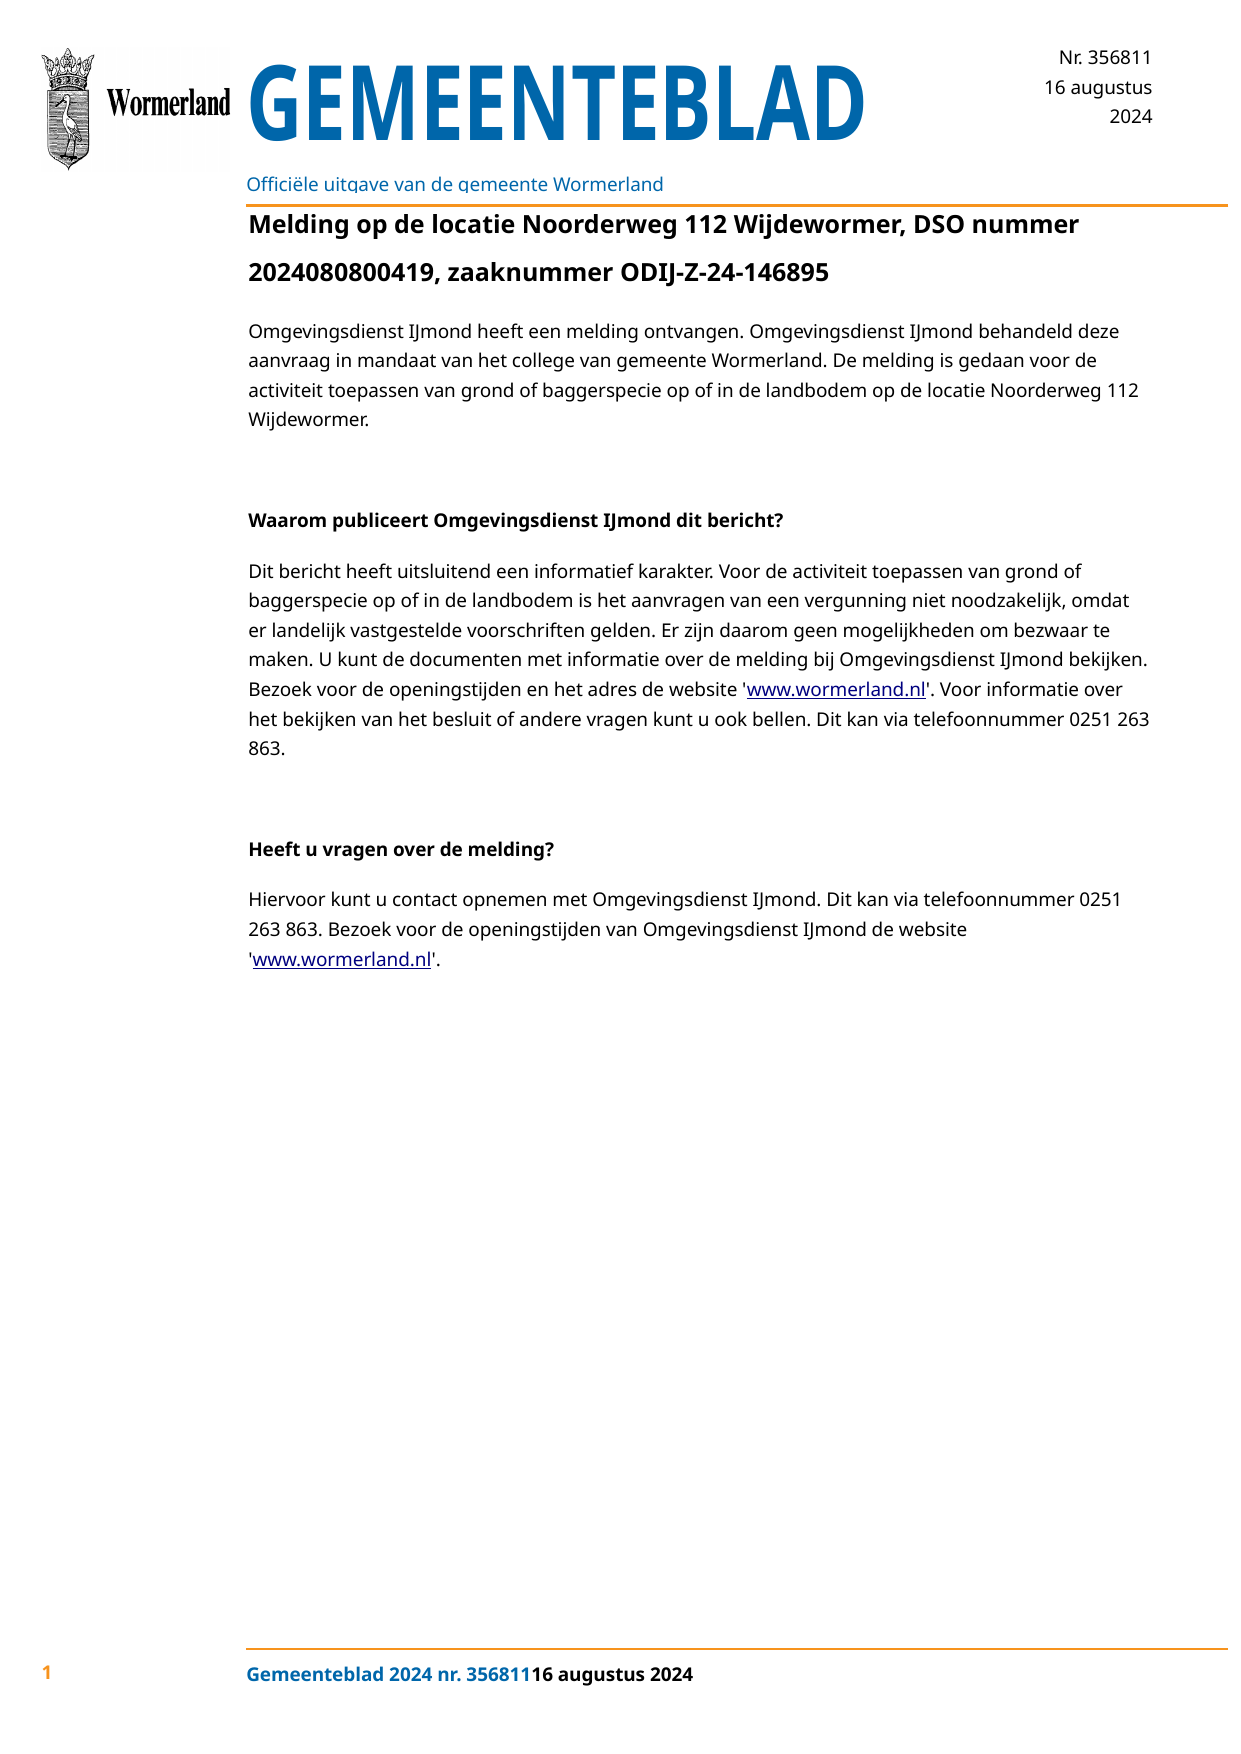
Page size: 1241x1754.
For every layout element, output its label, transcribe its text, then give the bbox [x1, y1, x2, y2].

text Melding op de locatie Noorderweg 112 Wijdewormer, DSO nummer 2024080800419, zaaknummer ODIJ-Z-24-146895 [248, 207, 1152, 288]
text Heeft u vragen over de melding? [248, 836, 1152, 862]
text Hiervoor kunt u contact opnemen met Omgevingsdienst IJmond. Dit kan via telefoonnummer 0251 263 863. Bezoek voor de openingstijden van Omgevingsdienst IJmond de website 'www.wormerland.nl'. [248, 887, 1152, 972]
text Dit bericht heeft uitsluitend een informatief karakter. Voor de activiteit toepassen van grond of baggerspecie op of in de landbodem is het aanvragen van een vergunning niet noodzakelijk, omdat er landelijk vastgestelde voorschriften gelden. Er zijn daarom geen mogelijkheden om bezwaar te maken. U kunt de documenten met informatie over de melding bij Omgevingsdienst IJmond bekijken. Bezoek voor de openingstijden en het adres de website 'www.wormerland.nl'. Voor informatie over het bekijken van het besluit of andere vragen kunt u ook bellen. Dit kan via telefoonnummer 0251 263 863. [248, 558, 1152, 761]
picture [41, 47, 231, 172]
text Waarom publiceert Omgevingsdienst IJmond dit bericht? [248, 507, 1152, 533]
text Omgevingsdienst IJmond heeft een melding ontvangen. Omgevingsdienst IJmond behandeld deze aanvraag in mandaat van het college van gemeente Wormerland. De melding is gedaan voor de activiteit toepassen van grond of baggerspecie op of in de landbodem op de locatie Noorderweg 112 Wijdewormer. [248, 318, 1152, 432]
